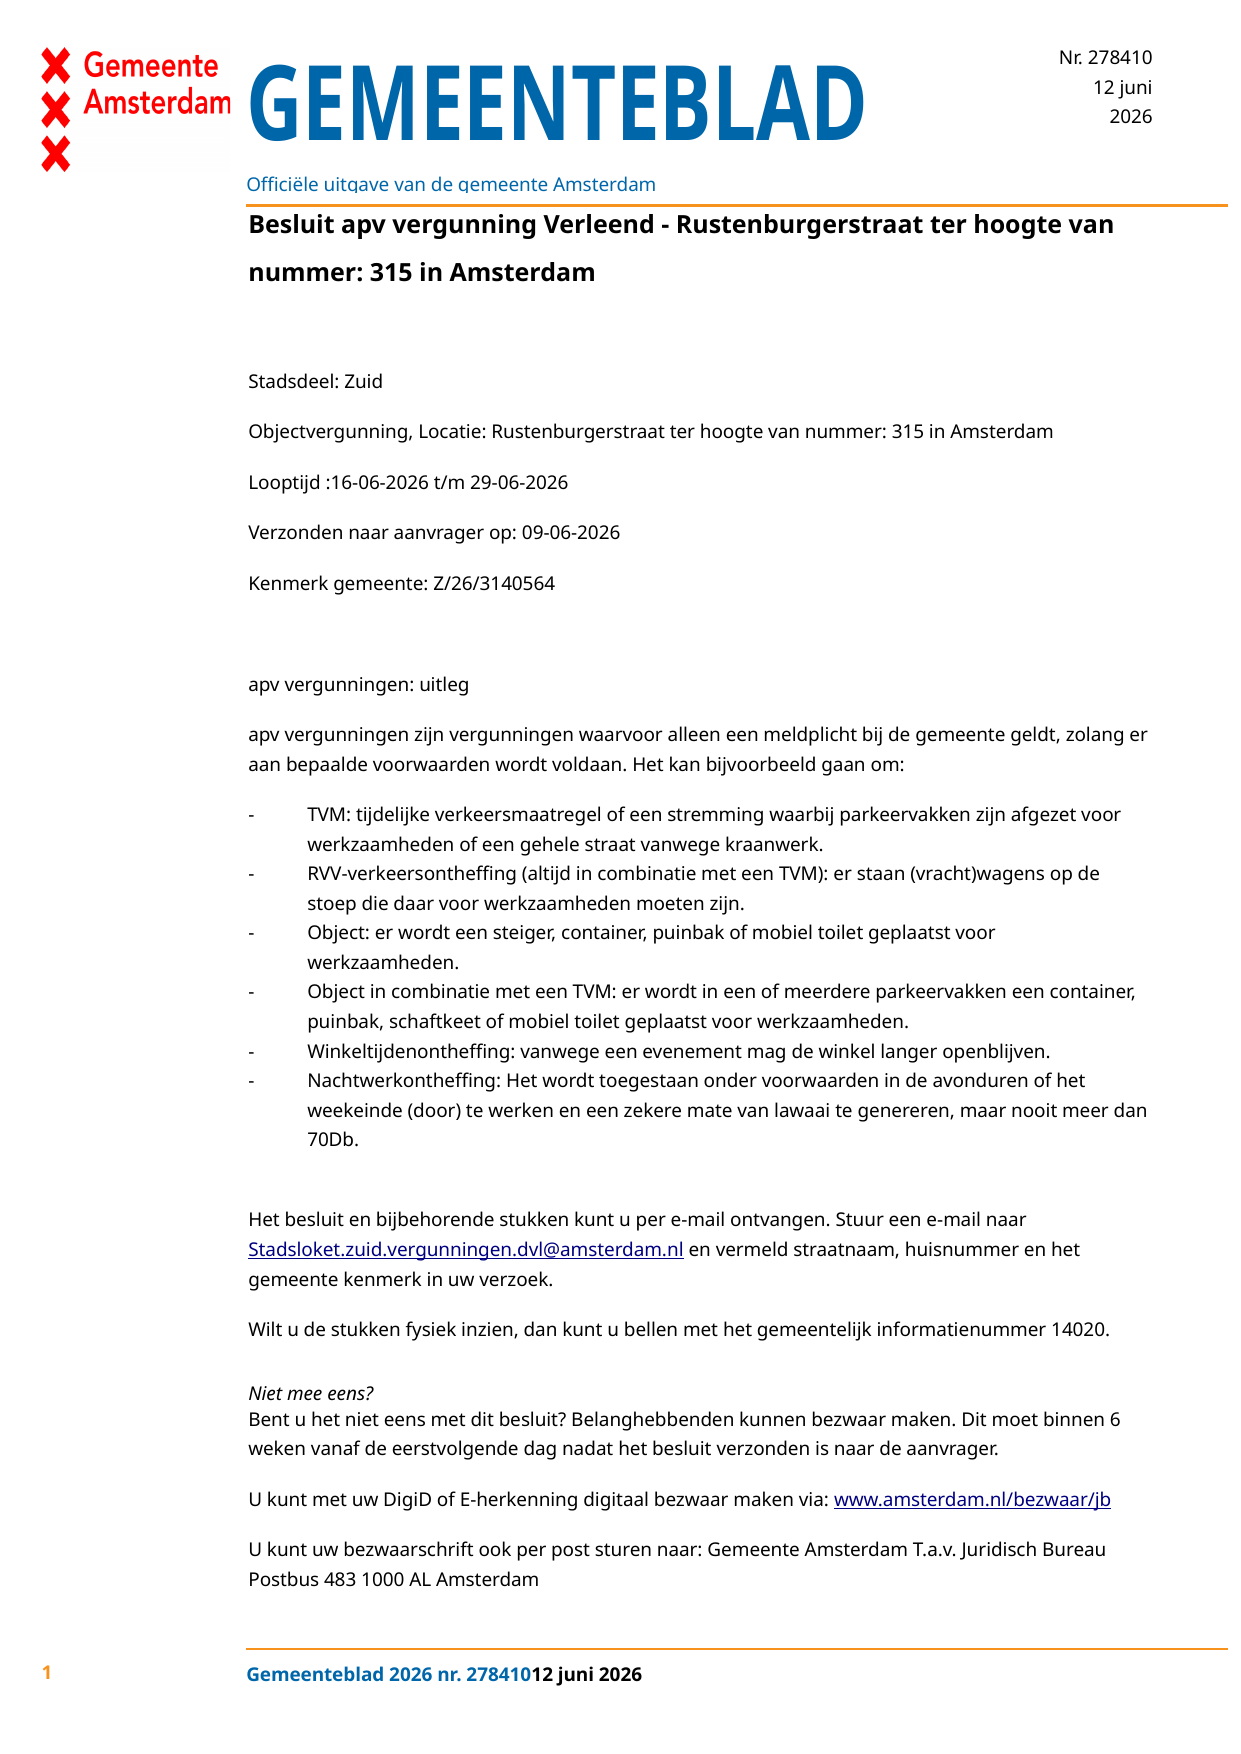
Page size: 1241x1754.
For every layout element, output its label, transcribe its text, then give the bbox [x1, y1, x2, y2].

list Object: er wordt een steiger, container, puinbak of mobiel toilet geplaatst voor werkzaamheden. [248, 919, 1152, 975]
list Winkeltijdenontheffing: vanwege een evenement mag de winkel langer openblijven. [248, 1038, 1152, 1064]
text Stadsdeel: Zuid [248, 368, 1152, 394]
text Objectvergunning, Locatie: Rustenburgerstraat ter hoogte van nummer: 315 in Amsterdam [248, 419, 1152, 444]
text Besluit apv vergunning Verleend - Rustenburgerstraat ter hoogte van nummer: 315 in Amsterdam [248, 207, 1152, 288]
text Bent u het niet eens met dit besluit? Belanghebbenden kunnen bezwaar maken. Dit moet binnen 6 weken vanaf de eerstvolgende dag nadat het besluit verzonden is naar de aanvrager. [248, 1406, 1152, 1461]
list Nachtwerkontheffing: Het wordt toegestaan onder voorwaarden in de avonduren of het weekeinde (door) te werken en een zekere mate van lawaai te genereren, maar nooit meer dan 70Db. [248, 1067, 1152, 1152]
text U kunt met uw DigiD of E-herkenning digitaal bezwaar maken via: www.amsterdam.nl/bezwaar/jb [248, 1486, 1152, 1512]
text apv vergunningen zijn vergunningen waarvoor alleen een meldplicht bij de gemeente geldt, zolang er aan bepaalde voorwaarden wordt voldaan. Het kan bijvoorbeeld gaan om: [248, 721, 1152, 777]
text Niet mee eens? [248, 1380, 1152, 1406]
text Wilt u de stukken fysiek inzien, dan kunt u bellen met het gemeentelijk informatienummer 14020. [248, 1316, 1152, 1342]
text Het besluit en bijbehorende stukken kunt u per e-mail ontvangen. Stuur een e-mail naar Stadsloket.zuid.vergunningen.dvl@amsterdam.nl en vermeld straatnaam, huisnummer en het gemeente kenmerk in uw verzoek. [248, 1207, 1152, 1292]
text Kenmerk gemeente: Z/26/3140564 [248, 570, 1152, 596]
text U kunt uw bezwaarschrift ook per post sturen naar: Gemeente Amsterdam T.a.v. Juridisch Bureau Postbus 483 1000 AL Amsterdam [248, 1536, 1152, 1592]
list RVV-verkeersontheffing (altijd in combinatie met een TVM): er staan (vracht)wagens op de stoep die daar voor werkzaamheden moeten zijn. [248, 860, 1152, 916]
picture [41, 47, 231, 172]
list TVM: tijdelijke verkeersmaatregel of een stremming waarbij parkeervakken zijn afgezet voor werkzaamheden of een gehele straat vanwege kraanwerk. [248, 801, 1152, 857]
text apv vergunningen: uitleg [248, 671, 1152, 697]
text Looptijd :16-06-2026 t/m 29-06-2026 [248, 469, 1152, 495]
text Verzonden naar aanvrager op: 09-06-2026 [248, 519, 1152, 545]
list Object in combinatie met een TVM: er wordt in een of meerdere parkeervakken een container, puinbak, schaftkeet of mobiel toilet geplaatst voor werkzaamheden. [248, 979, 1152, 1034]
